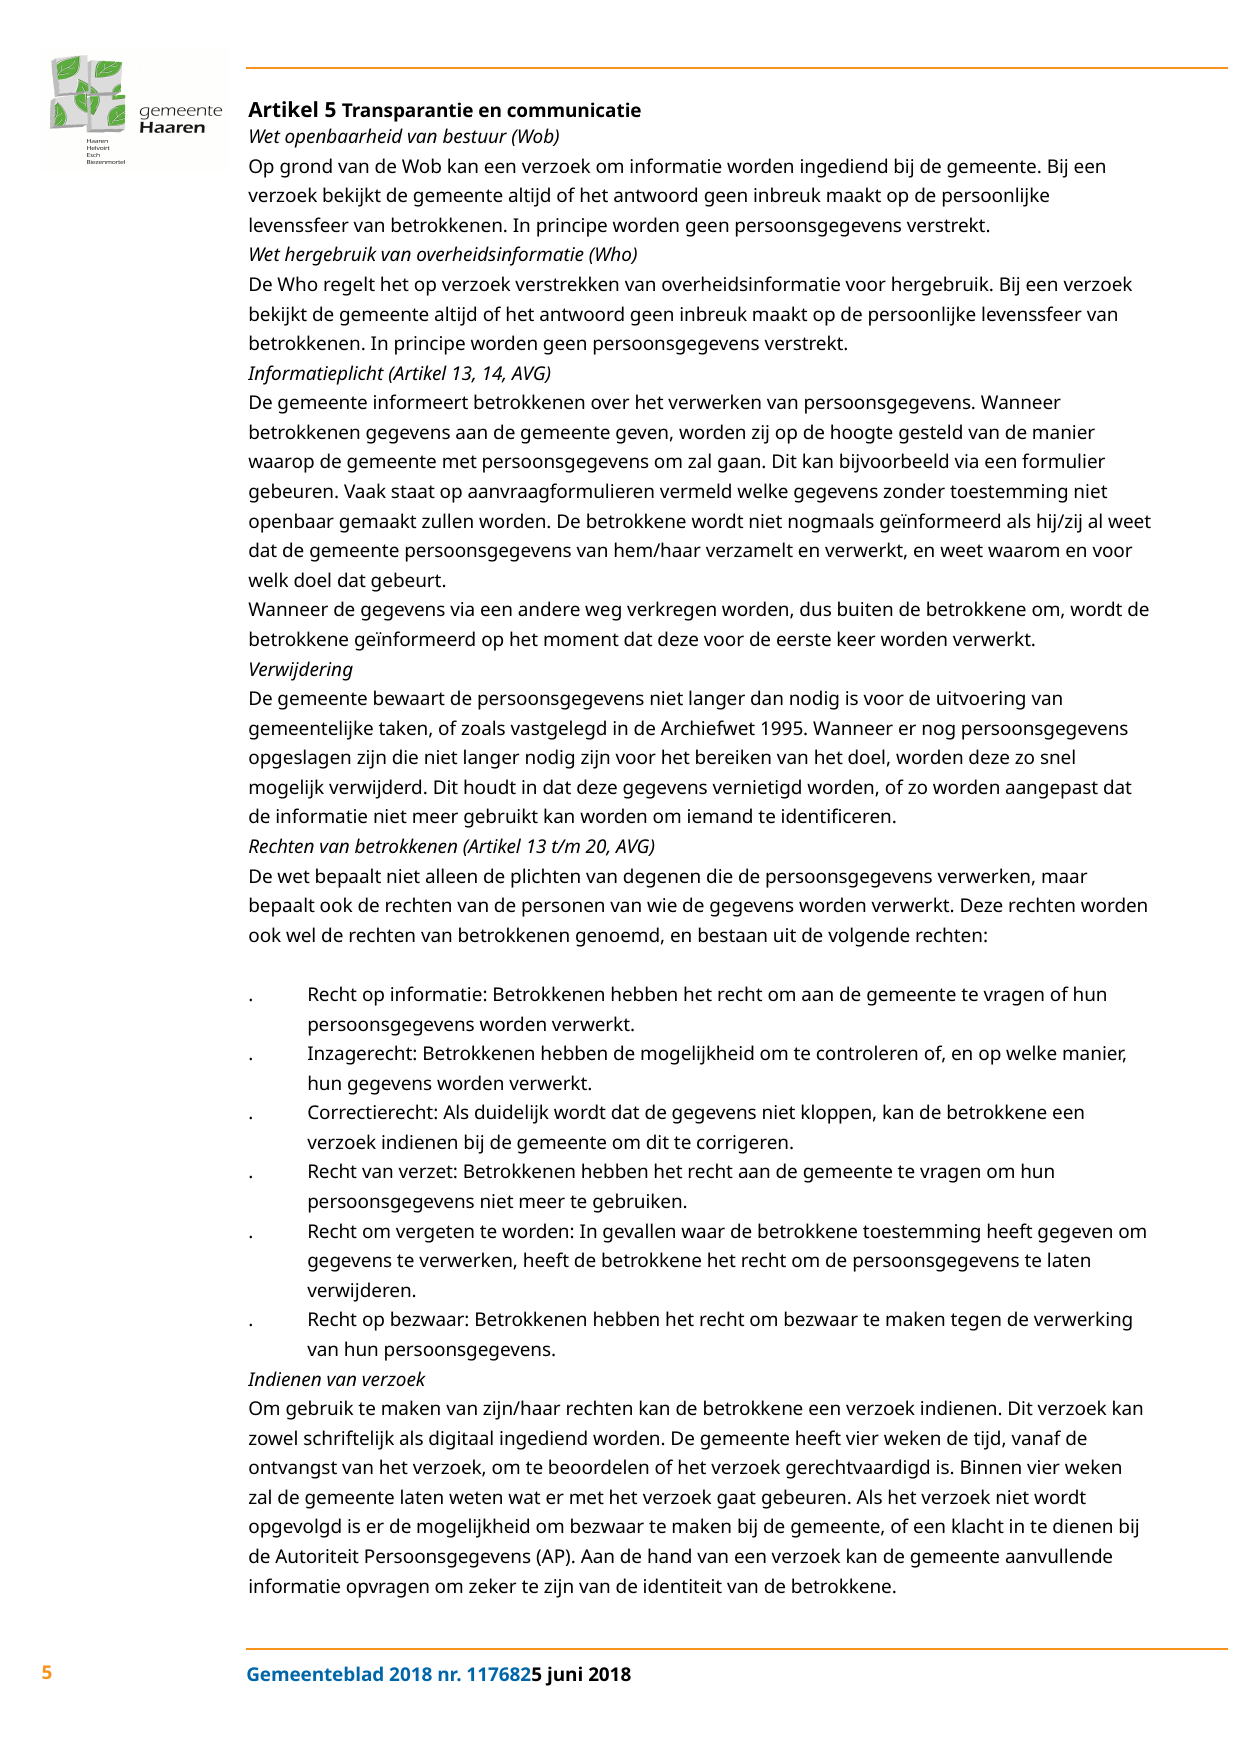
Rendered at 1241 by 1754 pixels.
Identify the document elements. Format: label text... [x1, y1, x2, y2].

text De Who regelt het op verzoek verstrekken van overheidsinformatie voor hergebruik. Bij een verzoek bekijkt de gemeente altijd of het antwoord geen inbreuk maakt op de persoonlijke levenssfeer van betrokkenen. In principe worden geen persoonsgegevens verstrekt. [248, 271, 1152, 356]
text Op grond van de Wob kan een verzoek om informatie worden ingediend bij de gemeente. Bij een verzoek bekijkt de gemeente altijd of het antwoord geen inbreuk maakt op de persoonlijke levenssfeer van betrokkenen. In principe worden geen persoonsgegevens verstrekt. [248, 153, 1152, 238]
text De wet bepaalt niet alleen de plichten van degenen die de persoonsgegevens verwerken, maar bepaalt ook de rechten van de personen van wie de gegevens worden verwerkt. Deze rechten worden ook wel de rechten van betrokkenen genoemd, en bestaan uit de volgende rechten: [248, 863, 1152, 948]
text Artikel 5 Transparantie en communicatie [248, 95, 1152, 123]
text Verwijdering [248, 656, 1152, 681]
picture [41, 47, 231, 172]
text De gemeente informeert betrokkenen over het verwerken van persoonsgegevens. Wanneer betrokkenen gegevens aan de gemeente geven, worden zij op de hoogte gesteld van de manier waarop de gemeente met persoonsgegevens om zal gaan. Dit kan bijvoorbeeld via een formulier gebeuren. Vaak staat op aanvraagformulieren vermeld welke gegevens zonder toestemming niet openbaar gemaakt zullen worden. De betrokkene wordt niet nogmaals geïnformeerd als hij/zij al weet dat de gemeente persoonsgegevens van hem/haar verzamelt en verwerkt, en weet waarom en voor welk doel dat gebeurt. [248, 389, 1152, 593]
list Correctierecht: Als duidelijk wordt dat de gegevens niet kloppen, kan de betrokkene een verzoek indienen bij de gemeente om dit te corrigeren. [248, 1099, 1152, 1155]
text Wet hergebruik van overheidsinformatie (Who) [248, 242, 1152, 267]
list Recht om vergeten te worden: In gevallen waar de betrokkene toestemming heeft gegeven om gegevens te verwerken, heeft de betrokkene het recht om de persoonsgegevens te laten verwijderen. [248, 1218, 1152, 1303]
list Inzagerecht: Betrokkenen hebben de mogelijkheid om te controleren of, en op welke manier, hun gegevens worden verwerkt. [248, 1040, 1152, 1096]
text Wanneer de gegevens via een andere weg verkregen worden, dus buiten de betrokkene om, wordt de betrokkene geïnformeerd op het moment dat deze voor de eerste keer worden verwerkt. [248, 597, 1152, 652]
list Recht op informatie: Betrokkenen hebben het recht om aan de gemeente te vragen of hun persoonsgegevens worden verwerkt. [248, 981, 1152, 1036]
text Rechten van betrokkenen (Artikel 13 t/m 20, AVG) [248, 833, 1152, 859]
text Informatieplicht (Artikel 13, 14, AVG) [248, 360, 1152, 386]
text Om gebruik te maken van zijn/haar rechten kan de betrokkene een verzoek indienen. Dit verzoek kan zowel schriftelijk als digitaal ingediend worden. De gemeente heeft vier weken de tijd, vanaf de ontvangst van het verzoek, om te beoordelen of het verzoek gerechtvaardigd is. Binnen vier weken zal de gemeente laten weten wat er met het verzoek gaat gebeuren. Als het verzoek niet wordt opgevolgd is er de mogelijkheid om bezwaar te maken bij de gemeente, of een klacht in te dienen bij de Autoriteit Persoonsgegevens (AP). Aan de hand van een verzoek kan de gemeente aanvullende informatie opvragen om zeker te zijn van de identiteit van de betrokkene. [248, 1395, 1152, 1598]
list Recht van verzet: Betrokkenen hebben het recht aan de gemeente te vragen om hun persoonsgegevens niet meer te gebruiken. [248, 1159, 1152, 1214]
text Indienen van verzoek [248, 1366, 1152, 1391]
list Recht op bezwaar: Betrokkenen hebben het recht om bezwaar te maken tegen de verwerking van hun persoonsgegevens. [248, 1307, 1152, 1362]
text De gemeente bewaart de persoonsgegevens niet langer dan nodig is voor de uitvoering van gemeentelijke taken, of zoals vastgelegd in de Archiefwet 1995. Wanneer er nog persoonsgegevens opgeslagen zijn die niet langer nodig zijn voor het bereiken van het doel, worden deze zo snel mogelijk verwijderd. Dit houdt in dat deze gegevens vernietigd worden, of zo worden aangepast dat de informatie niet meer gebruikt kan worden om iemand te identificeren. [248, 685, 1152, 829]
text Wet openbaarheid van bestuur (Wob) [248, 123, 1152, 149]
